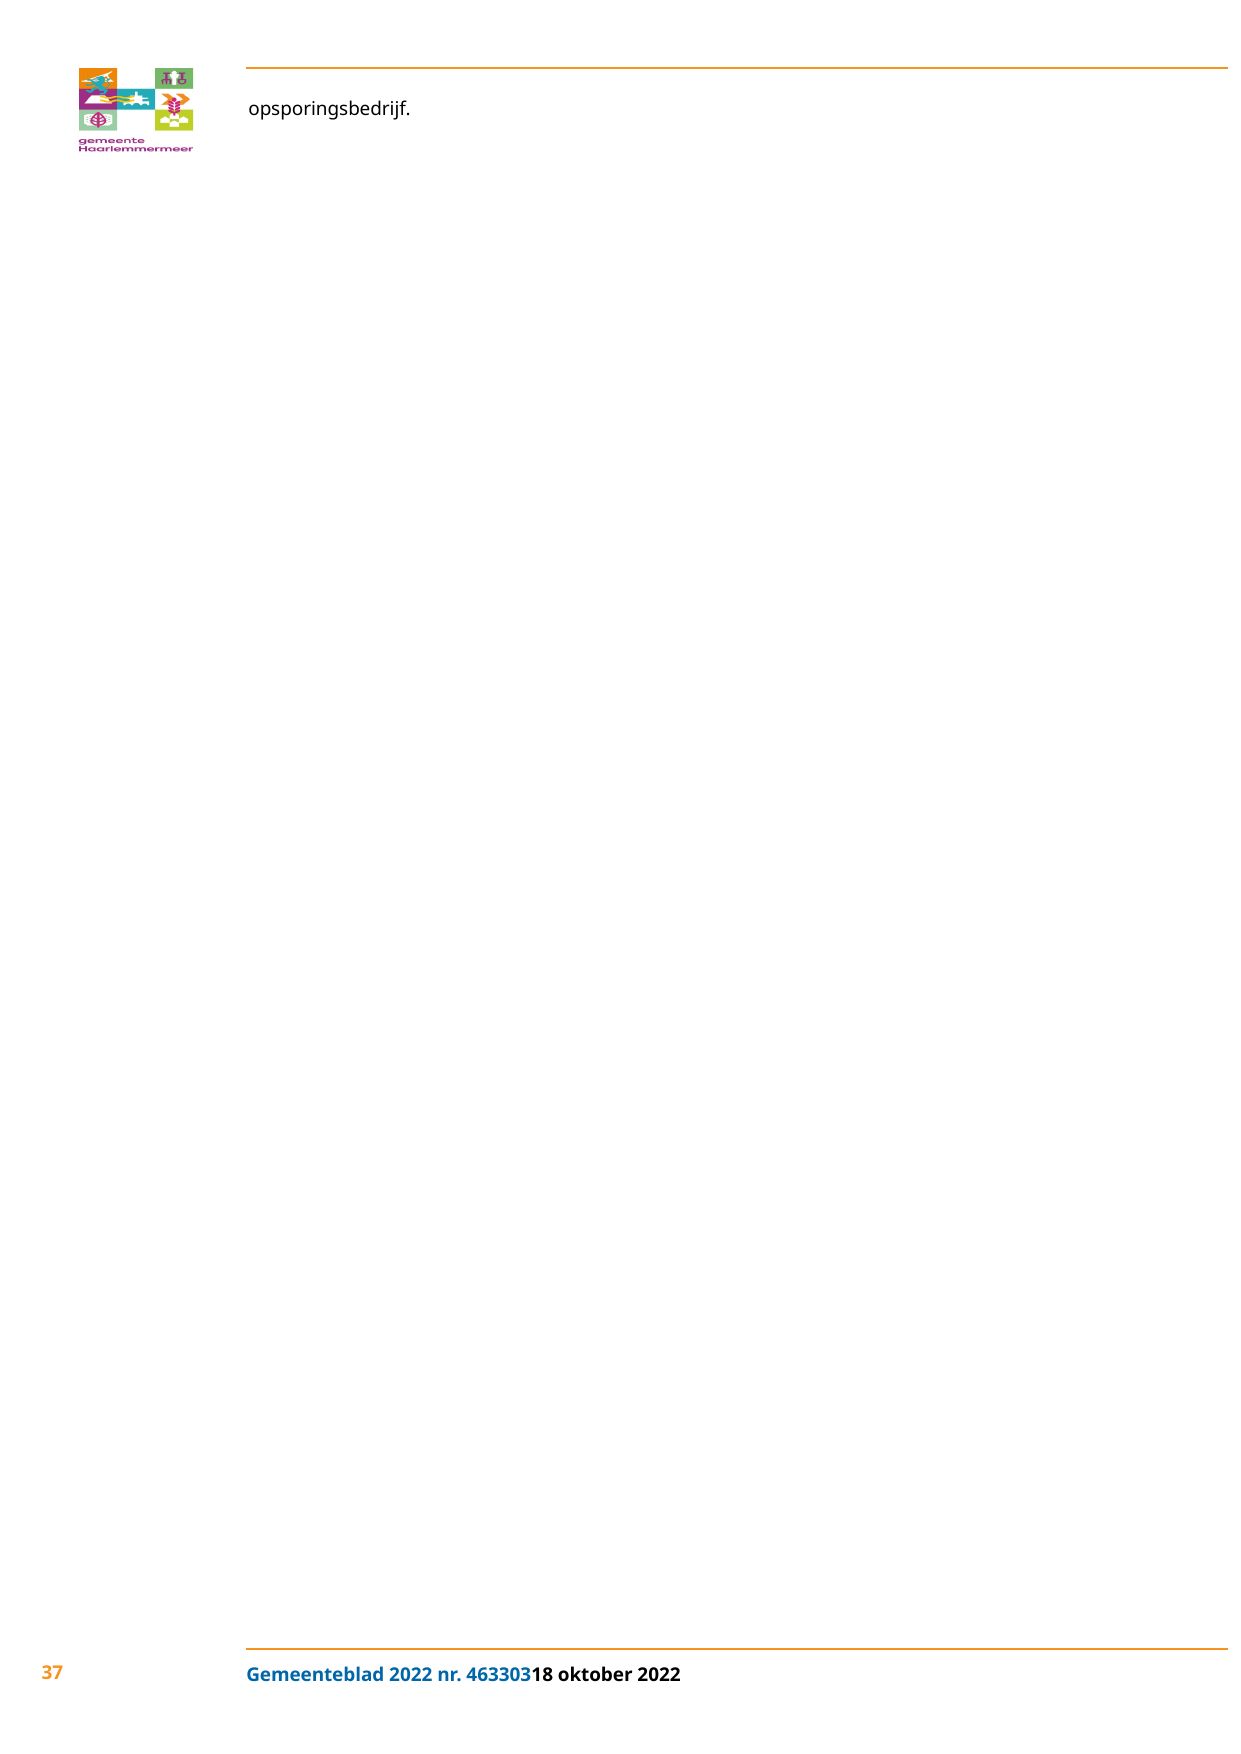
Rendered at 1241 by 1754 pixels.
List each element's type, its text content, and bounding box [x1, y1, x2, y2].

picture [41, 47, 231, 172]
text opsporingsbedrijf. [248, 95, 1152, 121]
